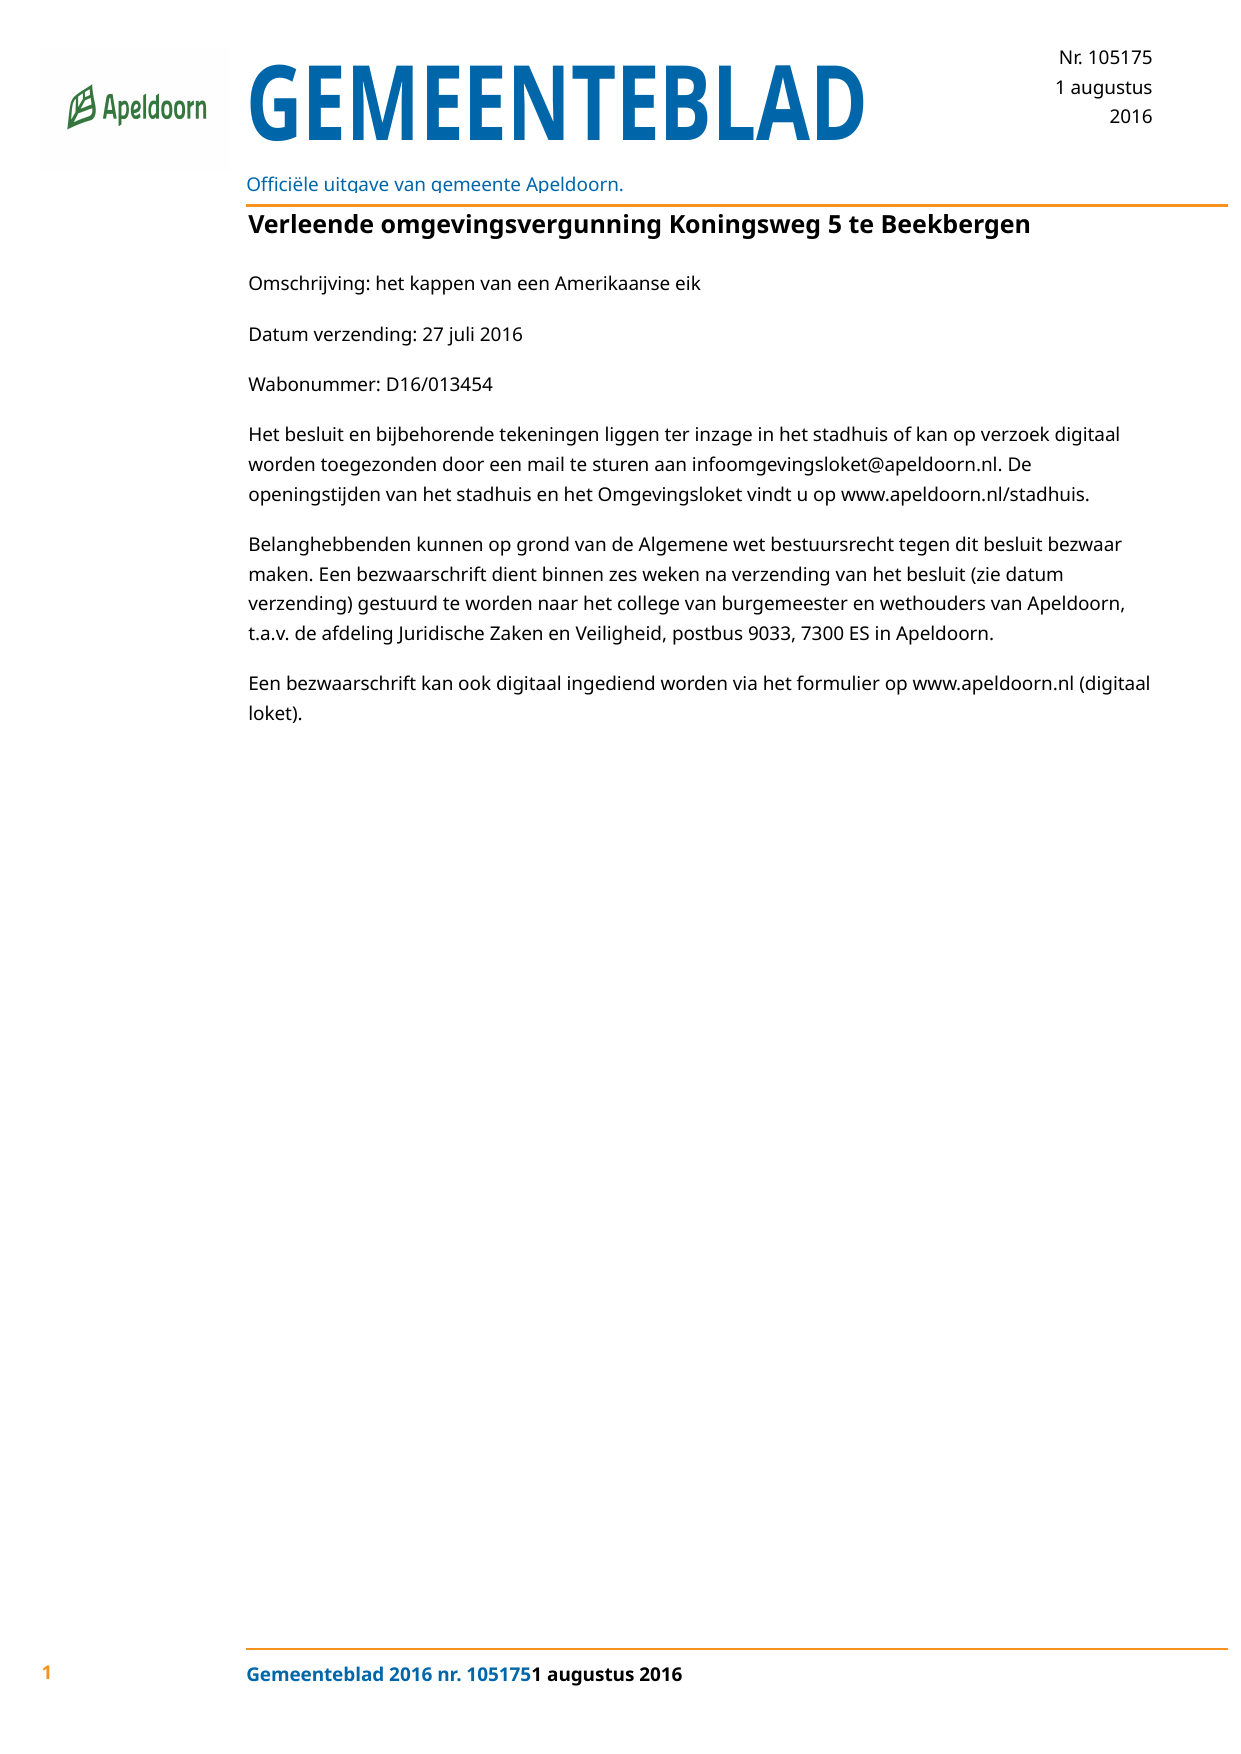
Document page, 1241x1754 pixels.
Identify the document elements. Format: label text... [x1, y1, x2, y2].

text Datum verzending: 27 juli 2016 [248, 321, 1152, 346]
text Een bezwaarschrift kan ook digitaal ingediend worden via het formulier op www.apeldoorn.nl (digitaal loket). [248, 670, 1152, 726]
text Wabonummer: D16/013454 [248, 371, 1152, 397]
picture [41, 47, 231, 172]
text Belanghebbenden kunnen op grond van de Algemene wet bestuursrecht tegen dit besluit bezwaar maken. Een bezwaarschrift dient binnen zes weken na verzending van het besluit (zie datum verzending) gestuurd te worden naar het college van burgemeester en wethouders van Apeldoorn, t.a.v. de afdeling Juridische Zaken en Veiligheid, postbus 9033, 7300 ES in Apeldoorn. [248, 531, 1152, 646]
text Verleende omgevingsvergunning Koningsweg 5 te Beekbergen [248, 207, 1152, 241]
text Het besluit en bijbehorende tekeningen liggen ter inzage in het stadhuis of kan op verzoek digitaal worden toegezonden door een mail te sturen aan infoomgevingsloket@apeldoorn.nl. De openingstijden van het stadhuis en het Omgevingsloket vindt u op www.apeldoorn.nl/stadhuis. [248, 422, 1152, 506]
text Omschrijving: het kappen van een Amerikaanse eik [248, 270, 1152, 296]
